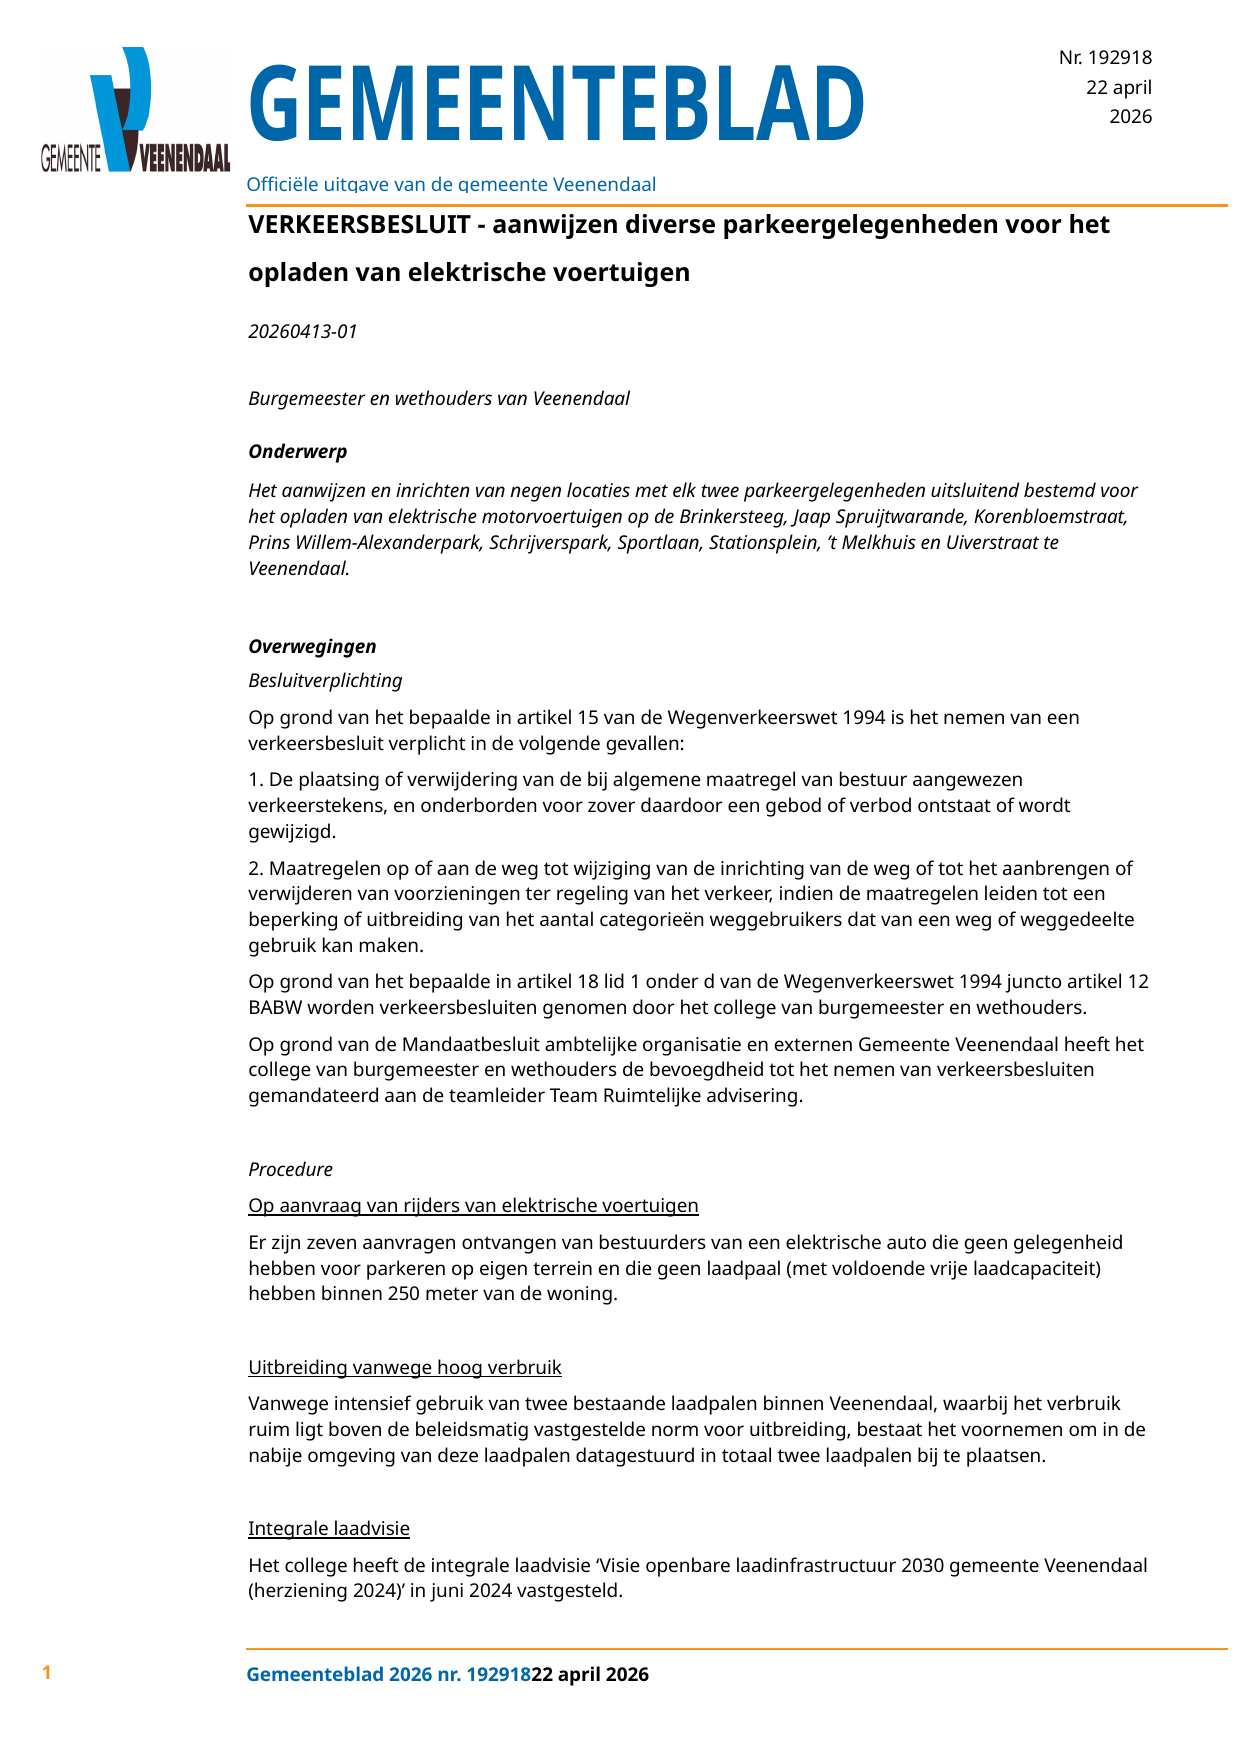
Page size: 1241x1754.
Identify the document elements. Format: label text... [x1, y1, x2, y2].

text Op grond van het bepaalde in artikel 18 lid 1 onder d van de Wegenverkeerswet 1994 juncto artikel 12 BABW worden verkeersbesluiten genomen door het college van burgemeester en wethouders. [248, 968, 1152, 1020]
text Besluitverplichting [248, 667, 1152, 693]
text Uitbreiding vanwege hoog verbruik [248, 1354, 1152, 1379]
text Onderwerp [248, 438, 1152, 464]
text 1. De plaatsing of verwijdering van de bij algemene maatregel van bestuur aangewezen verkeerstekens, en onderborden voor zover daardoor een gebod of verbod ontstaat of wordt gewijzigd. [248, 767, 1152, 844]
text 2. Maatregelen op of aan de weg tot wijziging van de inrichting van de weg of tot het aanbrengen of verwijderen van voorzieningen ter regeling van het verkeer, indien de maatregelen leiden tot een beperking of uitbreiding van het aantal categorieën weggebruikers dat van een weg of weggedeelte gebruik kan maken. [248, 855, 1152, 958]
text Het college heeft de integrale laadvisie ‘Visie openbare laadinfrastructuur 2030 gemeente Veenendaal (herziening 2024)’ in juni 2024 vastgesteld. [248, 1552, 1152, 1603]
text Integrale laadvisie [248, 1515, 1152, 1541]
text 20260413-01 [248, 318, 1152, 344]
text Er zijn zeven aanvragen ontvangen van bestuurders van een elektrische auto die geen gelegenheid hebben voor parkeren op eigen terrein en die geen laadpaal (met voldoende vrije laadcapaciteit) hebben binnen 250 meter van de woning. [248, 1229, 1152, 1306]
text Vanwege intensief gebruik van twee bestaande laadpalen binnen Veenendaal, waarbij het verbruik ruim ligt boven de beleidsmatig vastgestelde norm voor uitbreiding, bestaat het voornemen om in de nabije omgeving van deze laadpalen datagestuurd in totaal twee laadpalen bij te plaatsen. [248, 1391, 1152, 1468]
text Op grond van het bepaalde in artikel 15 van de Wegenverkeerswet 1994 is het nemen van een verkeersbesluit verplicht in de volgende gevallen: [248, 704, 1152, 756]
text Op aanvraag van rijders van elektrische voertuigen [248, 1192, 1152, 1218]
picture [41, 47, 130, 172]
text Op grond van de Mandaatbesluit ambtelijke organisatie en externen Gemeente Veenendaal heeft het college van burgemeester en wethouders de bevoegdheid tot het nemen van verkeersbesluiten gemandateerd aan de teamleider Team Ruimtelijke advisering. [248, 1031, 1152, 1108]
text Het aanwijzen en inrichten van negen locaties met elk twee parkeergelegenheden uitsluitend bestemd voor het opladen van elektrische motorvoertuigen op de Brinkersteeg, Jaap Spruijtwarande, Korenbloemstraat, Prins Willem-Alexanderpark, Schrijverspark, Sportlaan, Stationsplein, ’t Melkhuis en Uiverstraat te Veenendaal. [248, 478, 1152, 581]
text Burgemeester en wethouders van Veenendaal [248, 386, 1152, 411]
picture [123, 47, 231, 172]
text VERKEERSBESLUIT - aanwijzen diverse parkeergelegenheden voor het opladen van elektrische voertuigen [248, 207, 1152, 288]
text Procedure [248, 1156, 1152, 1181]
text Overwegingen [248, 633, 1152, 659]
